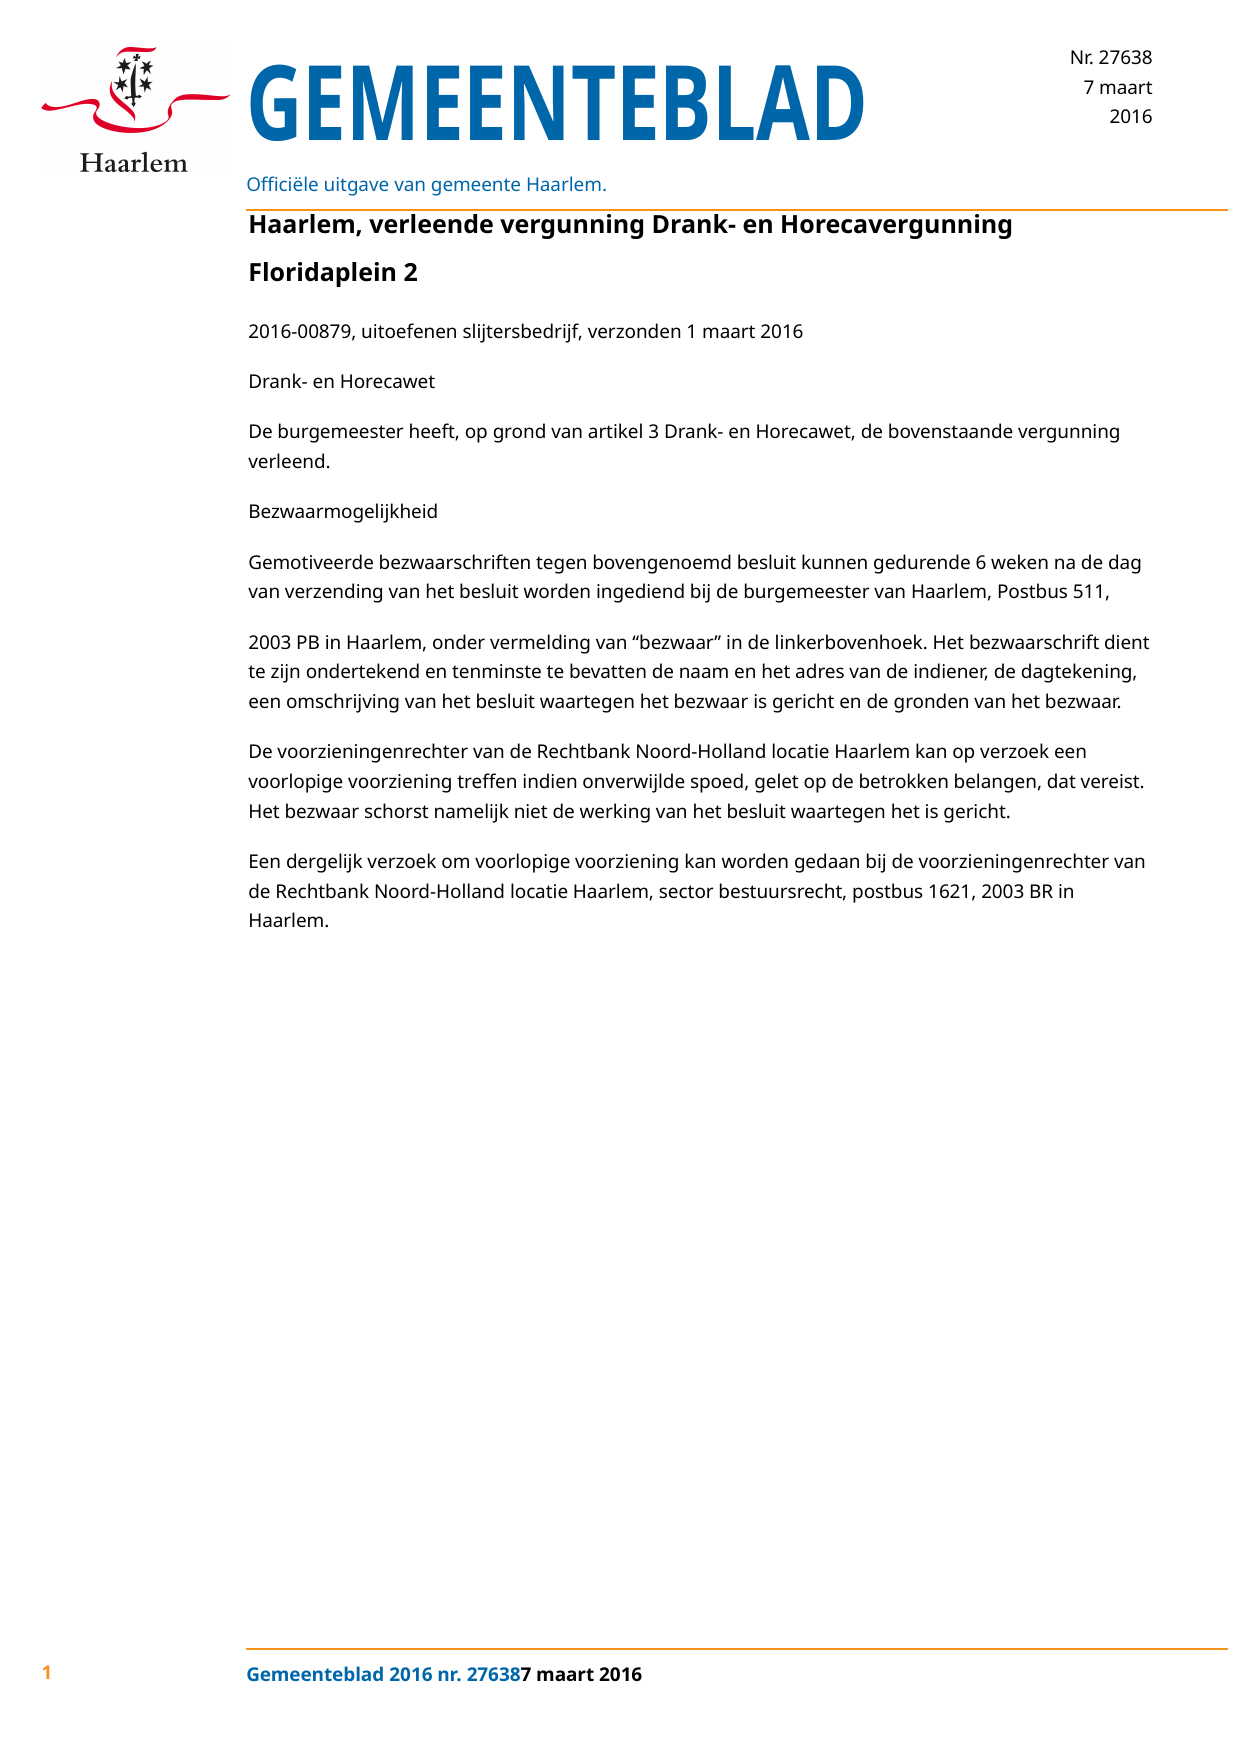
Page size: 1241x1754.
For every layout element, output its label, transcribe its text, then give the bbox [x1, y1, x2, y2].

text 2016-00879, uitoefenen slijtersbedrijf, verzonden 1 maart 2016 [248, 318, 1152, 344]
text Haarlem, verleende vergunning Drank- en Horecavergunning Floridaplein 2 [248, 211, 1152, 288]
text Bezwaarmogelijkheid [248, 499, 1152, 524]
text De voorzieningenrechter van de Rechtbank Noord-Holland locatie Haarlem kan op verzoek een voorlopige voorziening treffen indien onverwijlde spoed, gelet op de betrokken belangen, dat vereist. Het bezwaar schorst namelijk niet de werking van het besluit waartegen het is gericht. [248, 739, 1152, 824]
picture [41, 47, 231, 172]
text 2003 PB in Haarlem, onder vermelding van “bezwaar” in de linkerbovenhoek. Het bezwaarschrift dient te zijn ondertekend en tenminste te bevatten de naam en het adres van de indiener, de dagtekening, een omschrijving van het besluit waartegen het bezwaar is gericht en de gronden van het bezwaar. [248, 629, 1152, 714]
text Een dergelijk verzoek om voorlopige voorziening kan worden gedaan bij de voorzieningenrechter van de Rechtbank Noord-Holland locatie Haarlem, sector bestuursrecht, postbus 1621, 2003 BR in Haarlem. [248, 848, 1152, 933]
text Drank- en Horecawet [248, 368, 1152, 394]
text De burgemeester heeft, op grond van artikel 3 Drank- en Horecawet, de bovenstaande vergunning verleend. [248, 419, 1152, 474]
text Gemotiveerde bezwaarschriften tegen bovengenoemd besluit kunnen gedurende 6 weken na de dag van verzending van het besluit worden ingediend bij de burgemeester van Haarlem, Postbus 511, [248, 549, 1152, 604]
